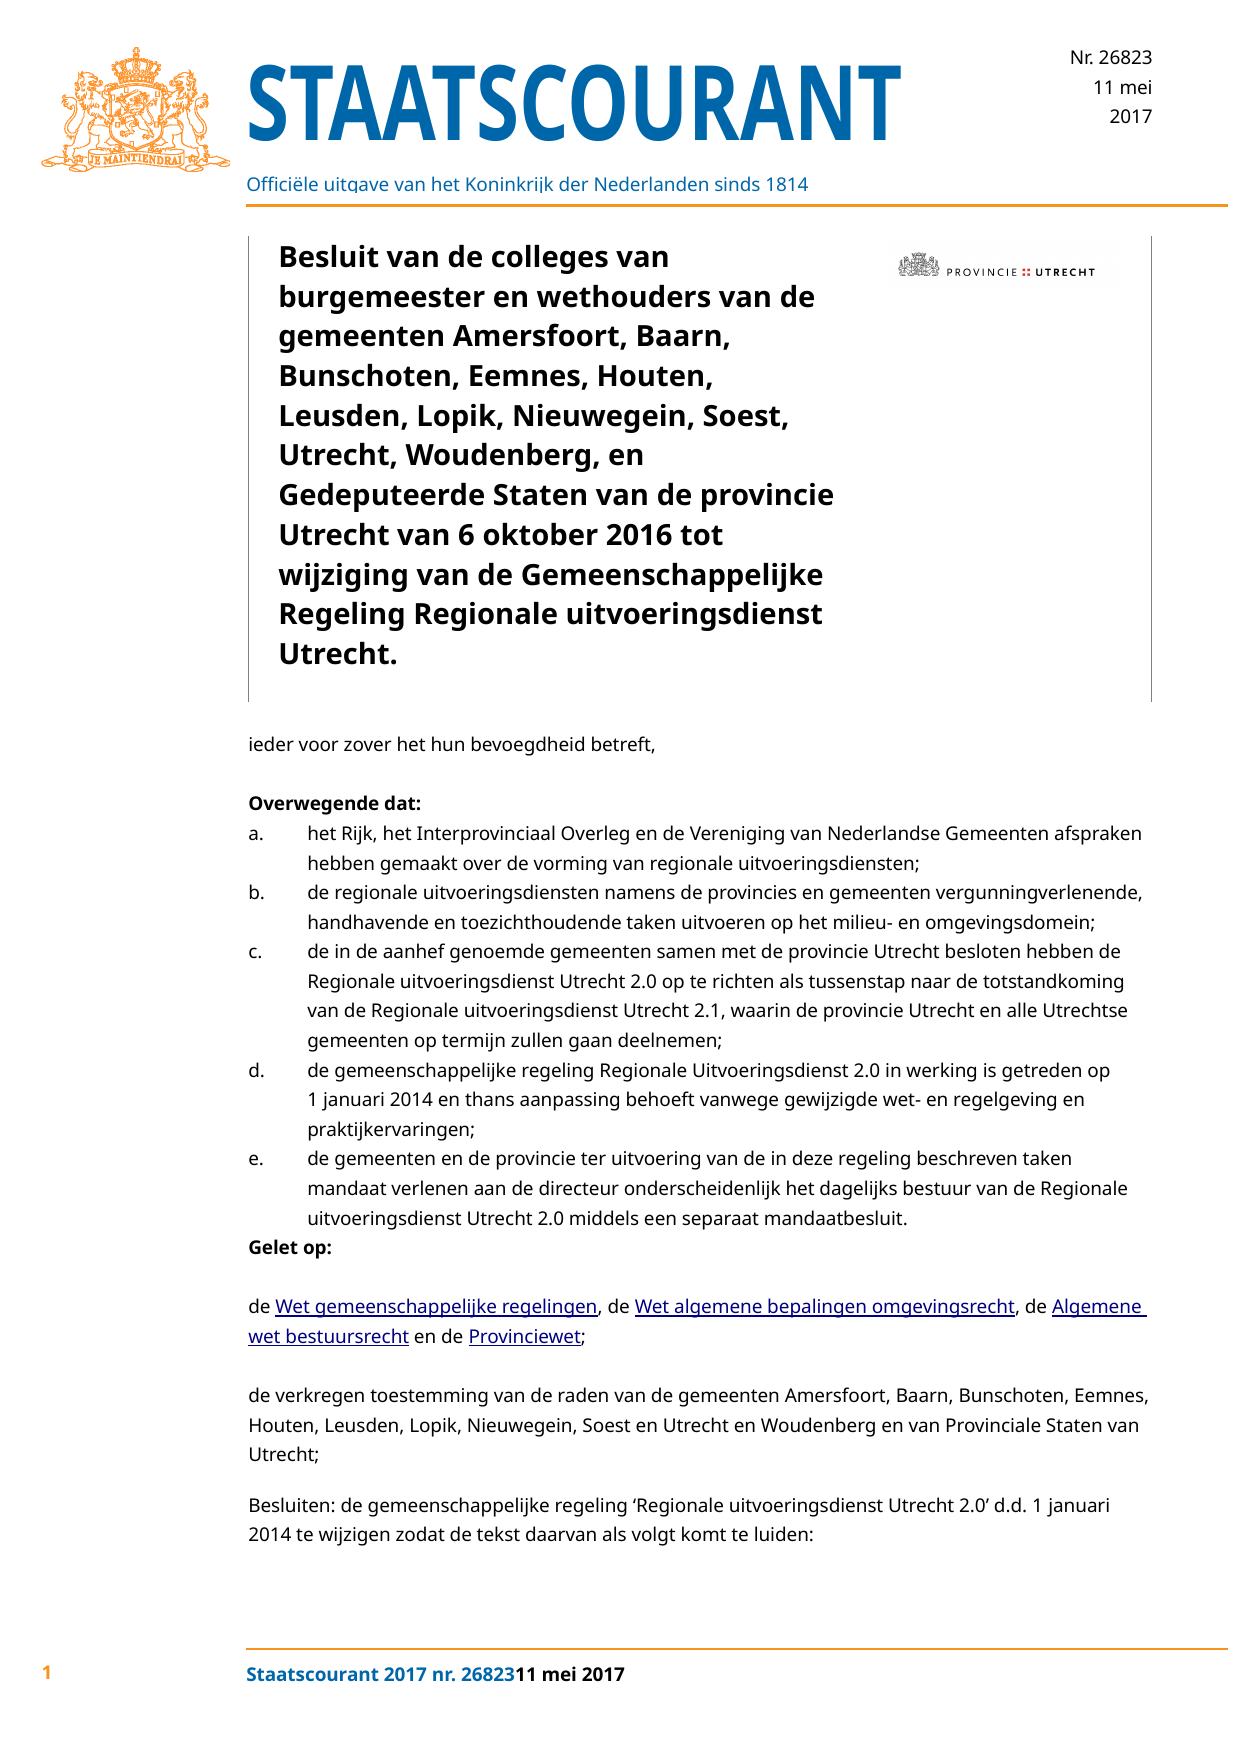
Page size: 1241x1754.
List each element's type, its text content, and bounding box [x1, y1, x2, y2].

picture [882, 236, 1119, 293]
list de gemeenschappelijke regeling Regionale Uitvoeringsdienst 2.0 in werking is getreden op 1 januari 2014 en thans aanpassing behoeft vanwege gewijzigde wet- en regelgeving en praktijkervaringen; [248, 1057, 1152, 1142]
table_header [850, 236, 1151, 702]
text ieder voor zover het hun bevoegdheid betreft, [248, 731, 1152, 757]
text de verkregen toestemming van de raden van de gemeenten Amersfoort, Baarn, Bunschoten, Eemnes, Houten, Leusden, Lopik, Nieuwegein, Soest en Utrecht en Woudenberg en van Provinciale Staten van Utrecht; [248, 1382, 1152, 1467]
list de in de aanhef genoemde gemeenten samen met de provincie Utrecht besloten hebben de Regionale uitvoeringsdienst Utrecht 2.0 op te richten als tussenstap naar de totstandkoming van de Regionale uitvoeringsdienst Utrecht 2.1, waarin de provincie Utrecht en alle Utrechtse gemeenten op termijn zullen gaan deelnemen; [248, 938, 1152, 1053]
list de gemeenten en de provincie ter uitvoering van de in deze regeling beschreven taken mandaat verlenen aan de directeur onderscheidenlijk het dagelijks bestuur van de Regionale uitvoeringsdienst Utrecht 2.0 middels een separaat mandaatbesluit. [248, 1146, 1152, 1231]
picture [41, 47, 231, 172]
text Gelet op: [248, 1234, 1152, 1260]
list de regionale uitvoeringsdiensten namens de provincies en gemeenten vergunningverlenende, handhavende en toezichthoudende taken uitvoeren op het milieu- en omgevingsdomein; [248, 879, 1152, 935]
list het Rijk, het Interprovinciaal Overleg en de Vereniging van Nederlandse Gemeenten afspraken hebben gemaakt over de vorming van regionale uitvoeringsdiensten; [248, 820, 1152, 876]
text Besluiten: de gemeenschappelijke regeling ‘Regionale uitvoeringsdienst Utrecht 2.0’ d.d. 1 januari 2014 te wijzigen zodat de tekst daarvan als volgt komt te luiden: [248, 1492, 1152, 1547]
text de Wet gemeenschappelijke regelingen, de Wet algemene bepalingen omgevingsrecht, de Algemene wet bestuursrecht en de Provinciewet; [248, 1293, 1152, 1349]
text Overwegende dat: [248, 791, 1152, 816]
table_header Besluit van de colleges van burgemeester en wethouders van de gemeenten Amersfoort, Baarn, Bunschoten, Eemnes, Houten, Leusden, Lopik, Nieuwegein, Soest, Utrecht, Woudenberg, en Gedeputeerde Staten van de provincie Utrecht van 6 oktober 2016 tot wijziging van de Gemeenschappelijke Regeling Regionale uitvoeringsdienst Utrecht. [249, 236, 850, 702]
